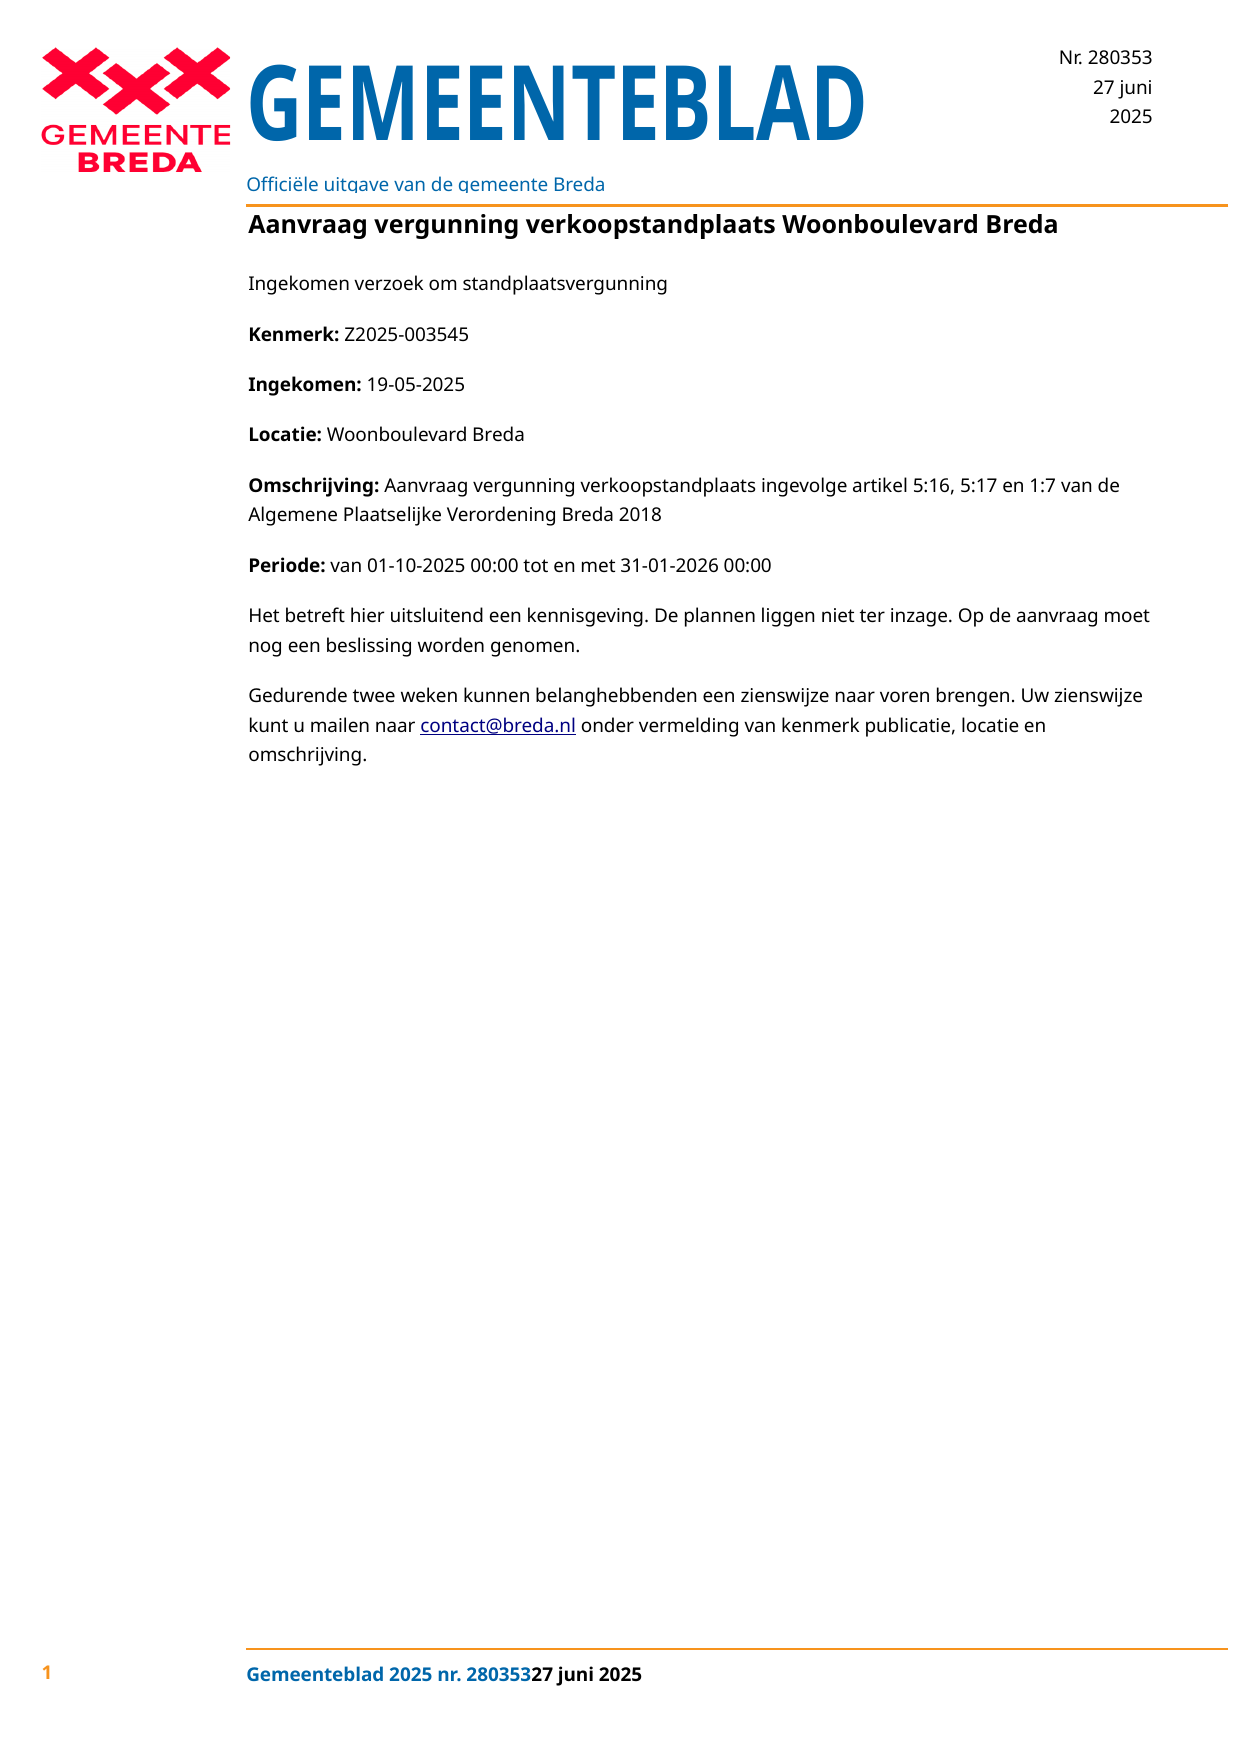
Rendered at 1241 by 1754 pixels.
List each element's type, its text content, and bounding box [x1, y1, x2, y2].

text Ingekomen: 19-05-2025 [248, 371, 1152, 397]
text Kenmerk: Z2025-003545 [248, 321, 1152, 346]
picture [41, 47, 231, 172]
text Omschrijving: Aanvraag vergunning verkoopstandplaats ingevolge artikel 5:16, 5:17 en 1:7 van de Algemene Plaatselijke Verordening Breda 2018 [248, 472, 1152, 527]
text Periode: van 01-10-2025 00:00 tot en met 31-01-2026 00:00 [248, 552, 1152, 578]
text Ingekomen verzoek om standplaatsvergunning [248, 270, 1152, 296]
text Aanvraag vergunning verkoopstandplaats Woonboulevard Breda [248, 207, 1152, 241]
text Locatie: Woonboulevard Breda [248, 422, 1152, 447]
text Gedurende twee weken kunnen belanghebbenden een zienswijze naar voren brengen. Uw zienswijze kunt u mailen naar contact@breda.nl onder vermelding van kenmerk publicatie, locatie en omschrijving. [248, 682, 1152, 767]
text Het betreft hier uitsluitend een kennisgeving. De plannen liggen niet ter inzage. Op de aanvraag moet nog een beslissing worden genomen. [248, 602, 1152, 658]
